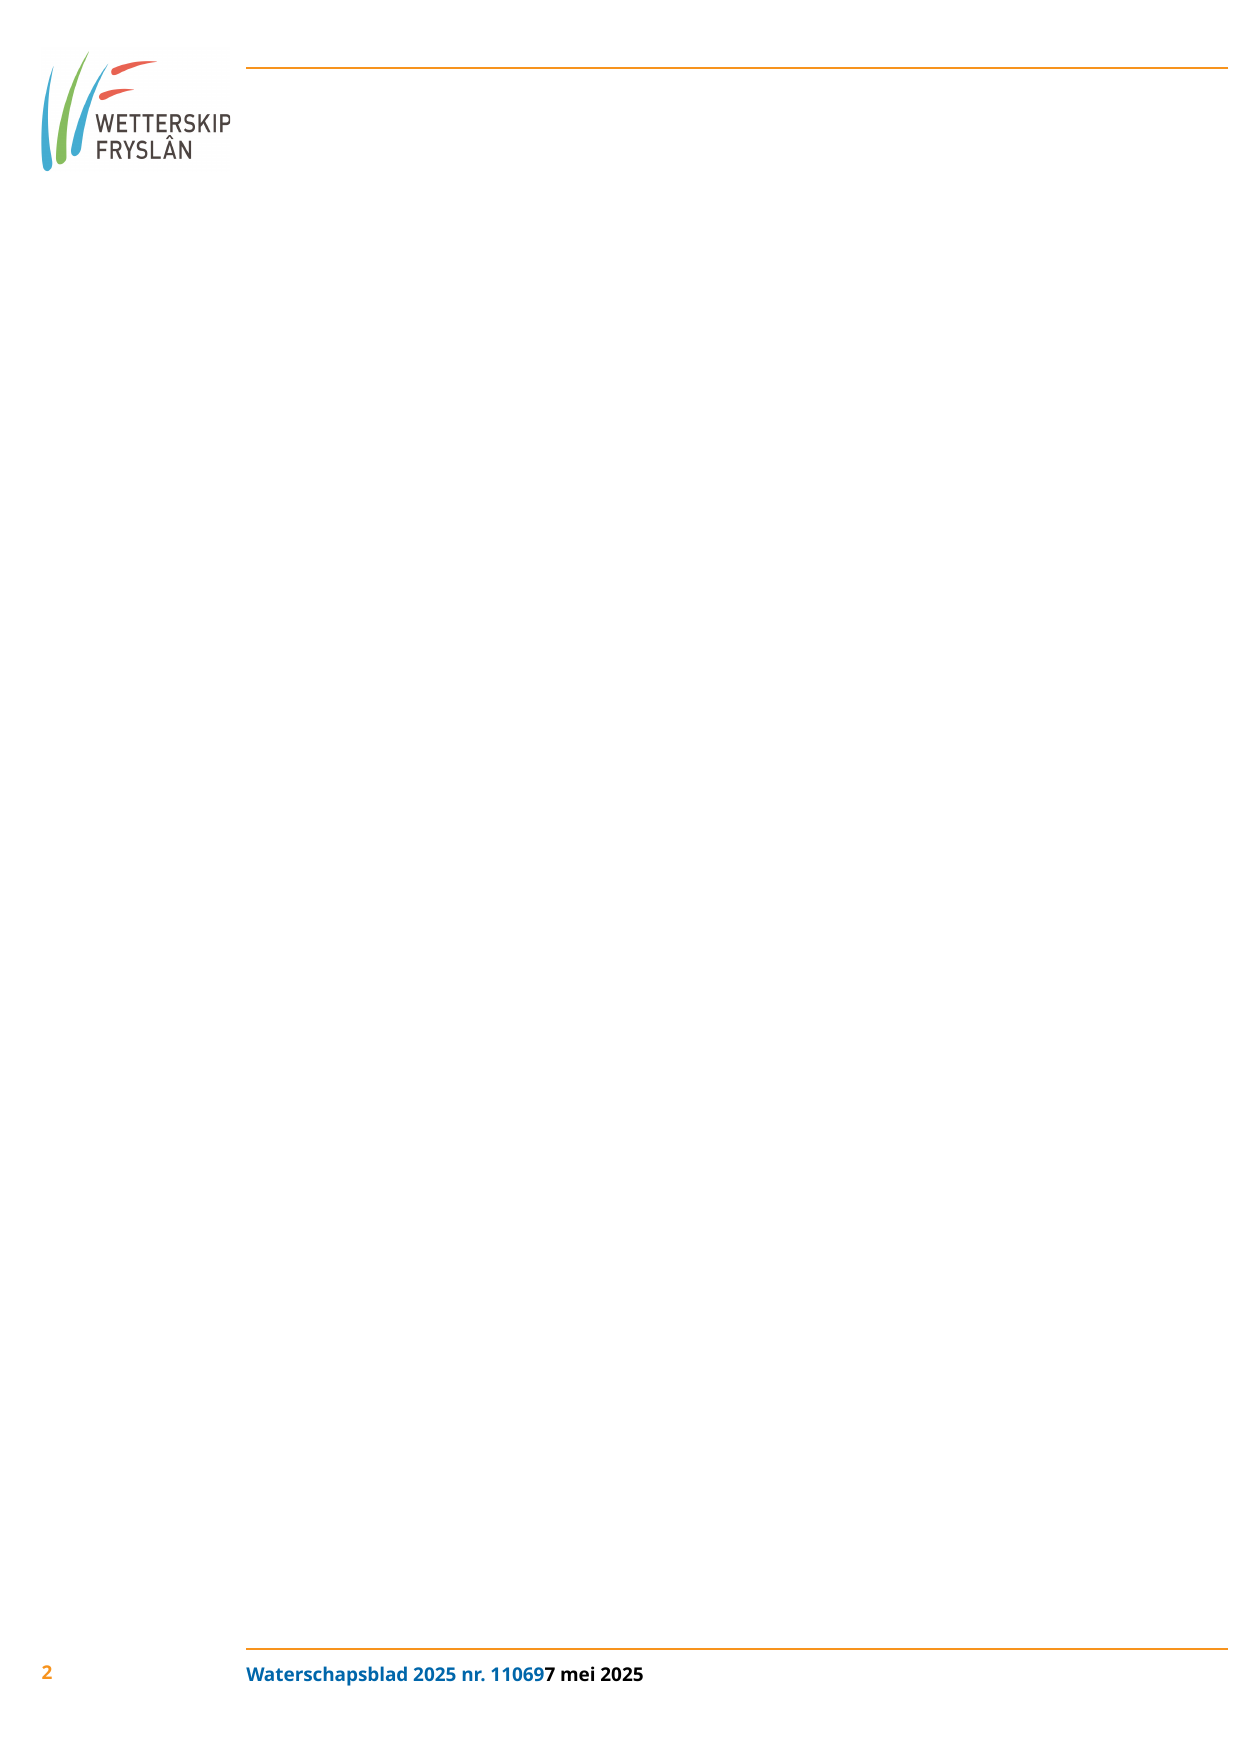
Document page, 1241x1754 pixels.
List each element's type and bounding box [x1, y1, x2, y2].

picture [41, 47, 231, 172]
